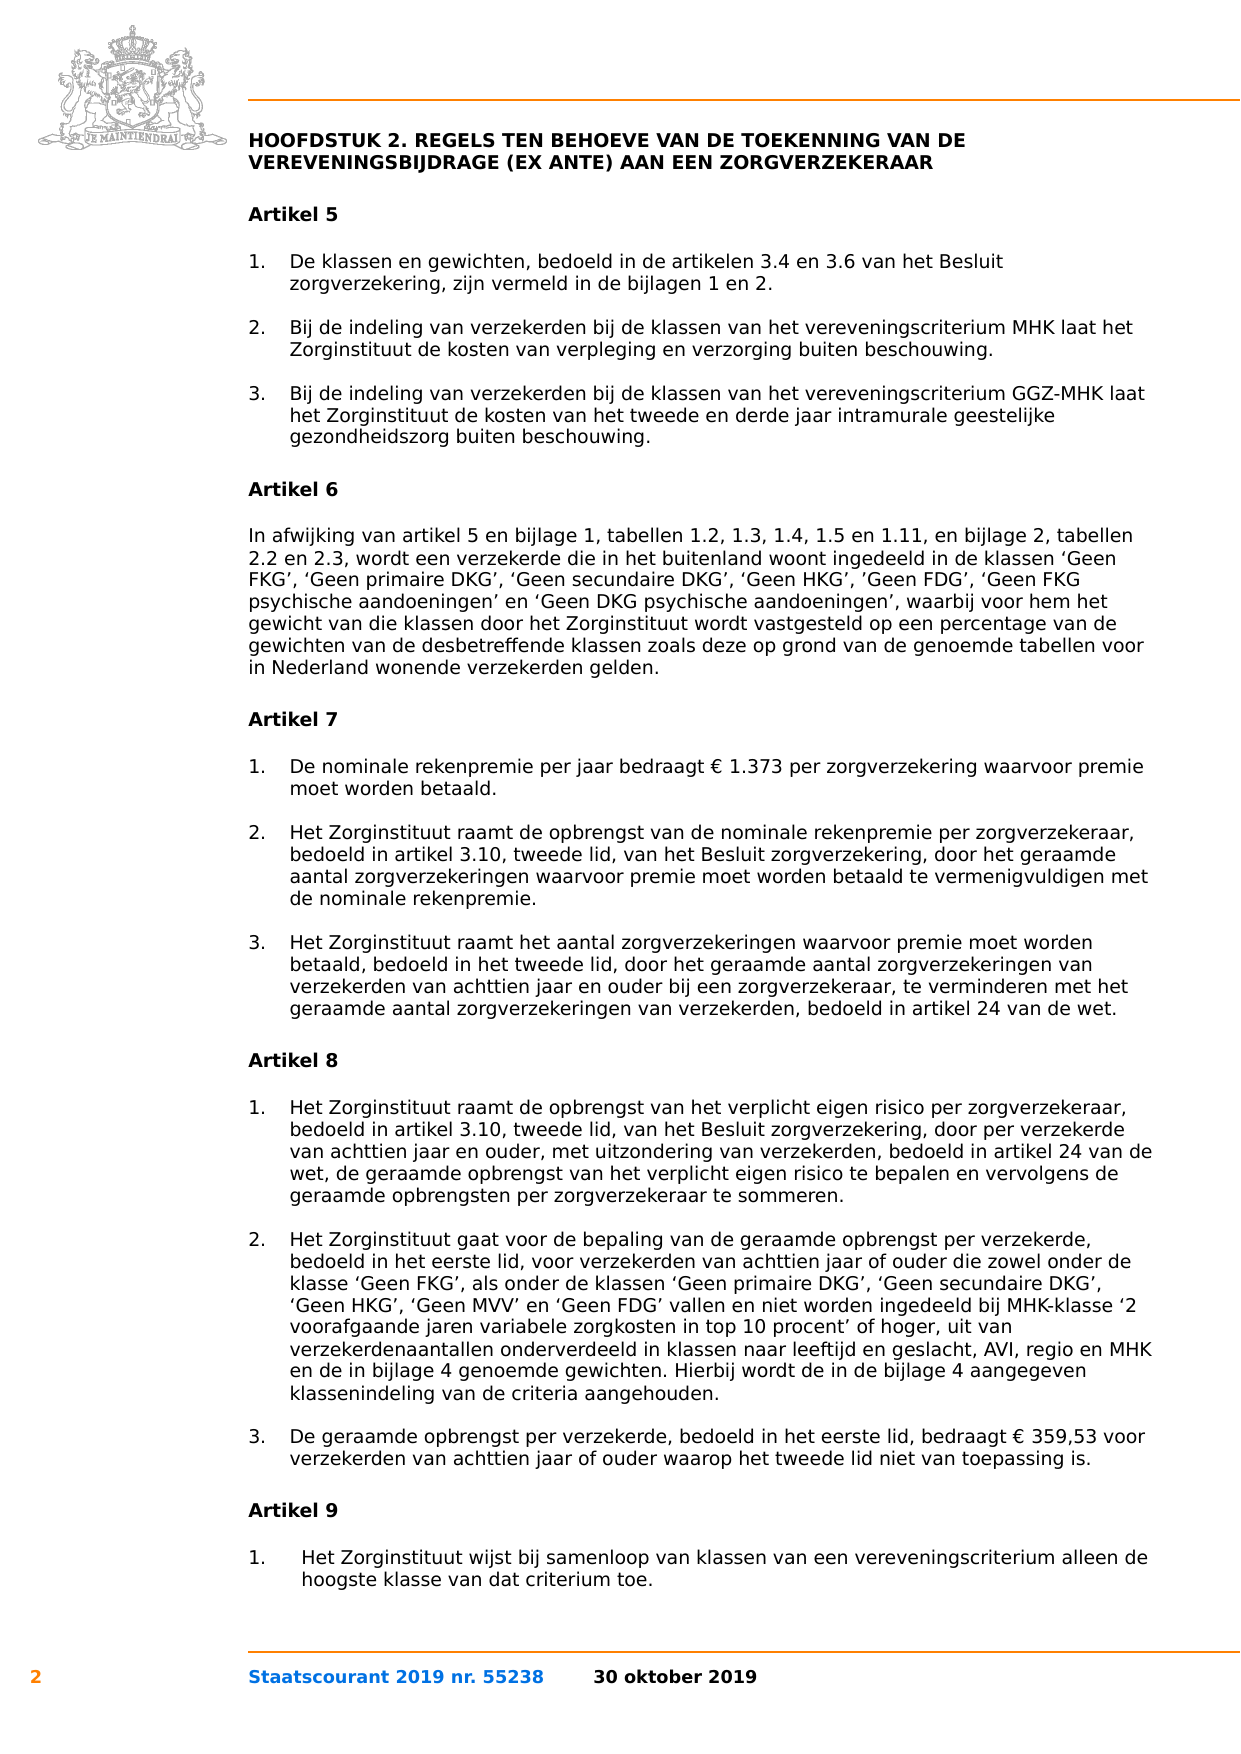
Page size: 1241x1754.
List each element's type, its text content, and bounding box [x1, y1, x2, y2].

subtitle Artikel 5 [248, 204, 1163, 226]
text 2. Het Zorginstituut raamt de opbrengst van de nominale rekenpremie per zorgverzekeraar, bedoeld in artikel 3.10, tweede lid, van het Besluit zorgverzekering, door het geraamde aantal zorgverzekeringen waarvoor premie moet worden betaald te vermenigvuldigen met de nominale rekenpremie. [248, 822, 1163, 910]
text 2. Bij de indeling van verzekerden bij de klassen van het vereveningscriterium MHK laat het Zorginstituut de kosten van verpleging en verzorging buiten beschouwing. [248, 317, 1163, 361]
subtitle Artikel 7 [248, 709, 1163, 731]
subtitle Artikel 9 [248, 1500, 1163, 1522]
subtitle HOOFDSTUK 2. REGELS TEN BEHOEVE VAN DE TOEKENNING VAN DE VEREVENINGSBIJDRAGE (EX ANTE) AAN EEN ZORGVERZEKERAAR [248, 130, 1163, 174]
text 3. De geraamde opbrengst per verzekerde, bedoeld in het eerste lid, bedraagt € 359,53 voor verzekerden van achttien jaar of ouder waarop het tweede lid niet van toepassing is. [248, 1426, 1163, 1470]
subtitle Artikel 6 [248, 478, 1163, 500]
text 2. Het Zorginstituut gaat voor de bepaling van de geraamde opbrengst per verzekerde, bedoeld in het eerste lid, voor verzekerden van achttien jaar of ouder die zowel onder de klasse ‘Geen FKG’, als onder de klassen ‘Geen primaire DKG’, ‘Geen secundaire DKG’, ‘Geen HKG’, ‘Geen MVV’ en ‘Geen FDG’ vallen en niet worden ingedeeld bij MHK-klasse ‘2 voorafgaande jaren variabele zorgkosten in top 10 procent’ of hoger, uit van verzekerdenaantallen onderverdeeld in klassen naar leeftijd en geslacht, AVI, regio en MHK en de in bijlage 4 genoemde gewichten. Hierbij wordt de in de bijlage 4 aangegeven klassenindeling van de criteria aangehouden. [248, 1228, 1163, 1404]
picture [38, 25, 227, 150]
text 3. Het Zorginstituut raamt het aantal zorgverzekeringen waarvoor premie moet worden betaald, bedoeld in het tweede lid, door het geraamde aantal zorgverzekeringen van verzekerden van achttien jaar en ouder bij een zorgverzekeraar, te verminderen met het geraamde aantal zorgverzekeringen van verzekerden, bedoeld in artikel 24 van de wet. [248, 932, 1163, 1020]
text 1. Het Zorginstituut raamt de opbrengst van het verplicht eigen risico per zorgverzekeraar, bedoeld in artikel 3.10, tweede lid, van het Besluit zorgverzekering, door per verzekerde van achttien jaar en ouder, met uitzondering van verzekerden, bedoeld in artikel 24 van de wet, de geraamde opbrengst van het verplicht eigen risico te bepalen en vervolgens de geraamde opbrengsten per zorgverzekeraar te sommeren. [248, 1097, 1163, 1207]
subtitle Artikel 8 [248, 1050, 1163, 1072]
text 1. De nominale rekenpremie per jaar bedraagt € 1.373 per zorgverzekering waarvoor premie moet worden betaald. [248, 756, 1163, 800]
text 1. De klassen en gewichten, bedoeld in de artikelen 3.4 en 3.6 van het Besluit zorgverzekering, zijn vermeld in de bijlagen 1 en 2. [248, 251, 1163, 295]
text In afwijking van artikel 5 en bijlage 1, tabellen 1.2, 1.3, 1.4, 1.5 en 1.11, en bijlage 2, tabellen 2.2 en 2.3, wordt een verzekerde die in het buitenland woont ingedeeld in de klassen ‘Geen FKG’, ‘Geen primaire DKG’, ‘Geen secundaire DKG’, ‘Geen HKG’, ’Geen FDG’, ‘Geen FKG psychische aandoeningen’ en ‘Geen DKG psychische aandoeningen’, waarbij voor hem het gewicht van die klassen door het Zorginstituut wordt vastgesteld op een percentage van de gewichten van de desbetreffende klassen zoals deze op grond van de genoemde tabellen voor in Nederland wonende verzekerden gelden. [248, 525, 1163, 679]
text 1. Het Zorginstituut wijst bij samenloop van klassen van een vereveningscriterium alleen de hoogste klasse van dat criterium toe. [248, 1547, 1163, 1591]
text 3. Bij de indeling van verzekerden bij de klassen van het vereveningscriterium GGZ-MHK laat het Zorginstituut de kosten van het tweede en derde jaar intramurale geestelijke gezondheidszorg buiten beschouwing. [248, 382, 1163, 448]
